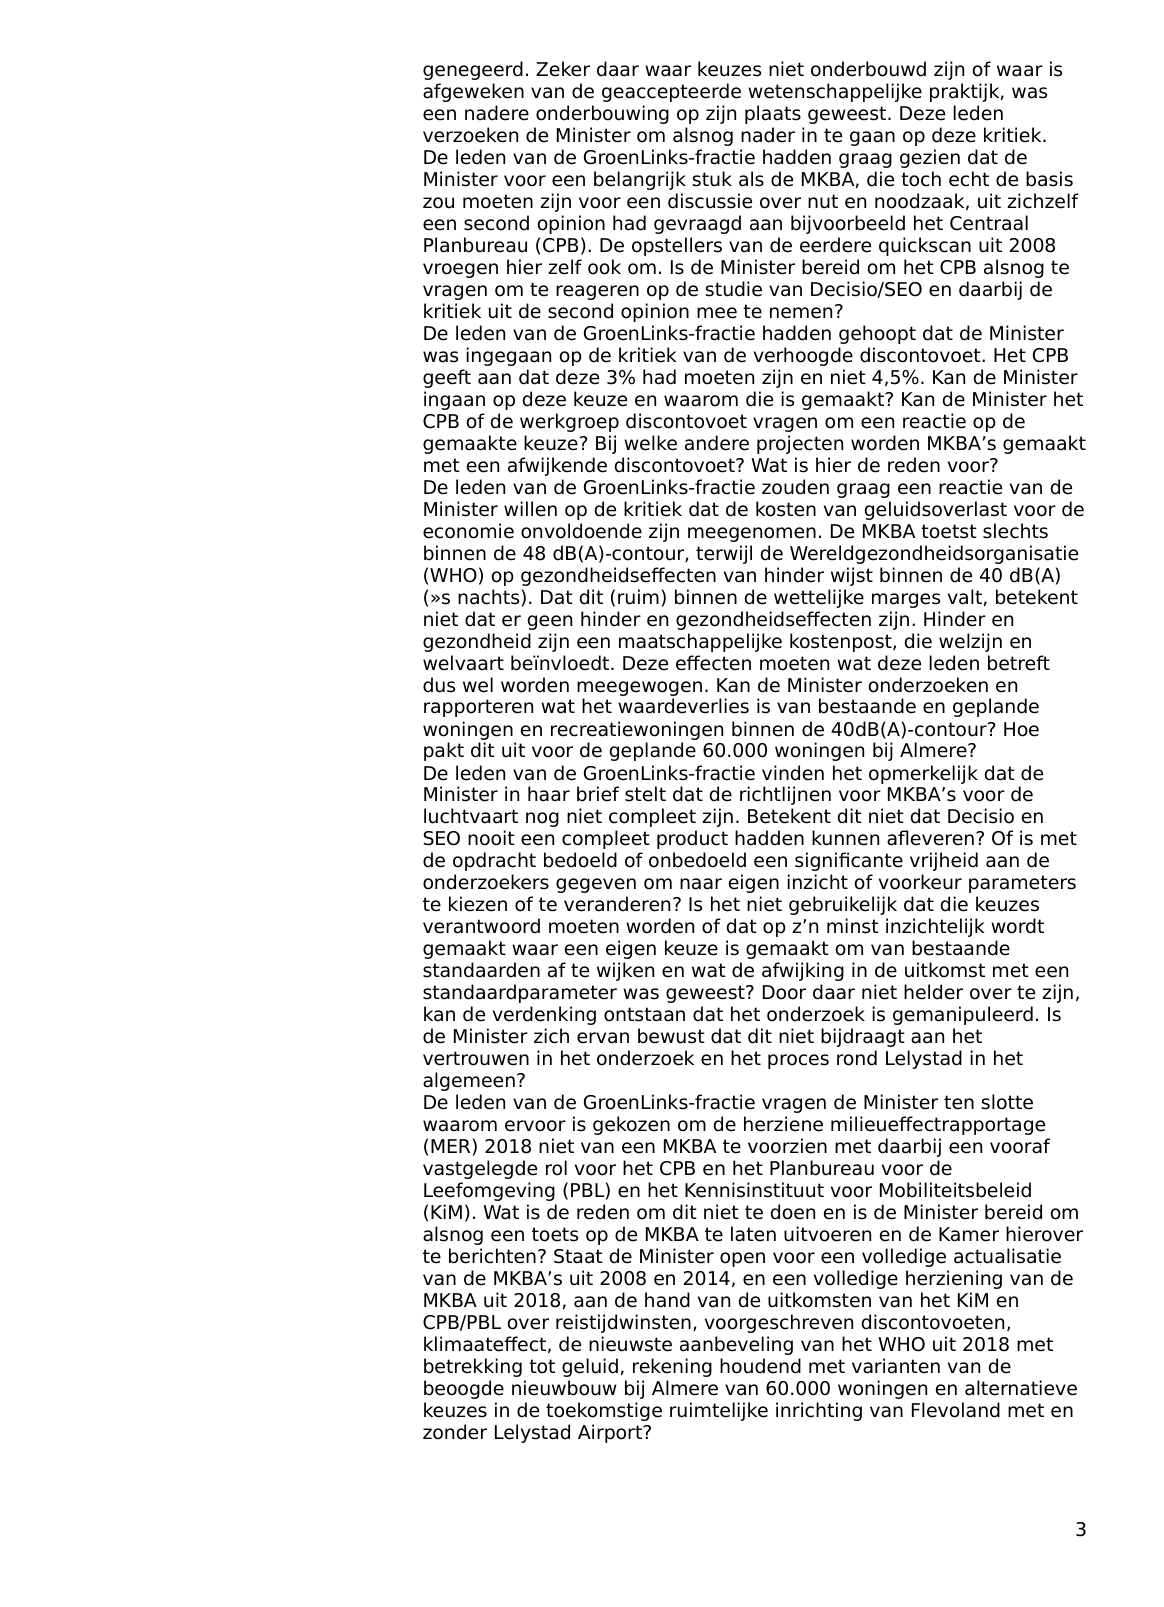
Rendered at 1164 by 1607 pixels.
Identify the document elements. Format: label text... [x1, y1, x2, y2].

text De leden van de GroenLinks-fractie vinden het opmerkelijk dat de Minister in haar brief stelt dat de richtlijnen voor MKBA’s voor de luchtvaart nog niet compleet zijn. Betekent dit niet dat Decisio en SEO nooit een compleet product hadden kunnen afleveren? Of is met de opdracht bedoeld of onbedoeld een significante vrijheid aan de onderzoekers gegeven om naar eigen inzicht of voorkeur parameters te kiezen of te veranderen? Is het niet gebruikelijk dat die keuzes verantwoord moeten worden of dat op z’n minst inzichtelijk wordt gemaakt waar een eigen keuze is gemaakt om van bestaande standaarden af te wijken en wat de afwijking in de uitkomst met een standaardparameter was geweest? Door daar niet helder over te zijn, kan de verdenking ontstaan dat het onderzoek is gemanipuleerd. Is de Minister zich ervan bewust dat dit niet bijdraagt aan het vertrouwen in het onderzoek en het proces rond Lelystad in het algemeen? [422, 762, 1087, 1092]
text De leden van de GroenLinks-fractie hadden gehoopt dat de Minister was ingegaan op de kritiek van de verhoogde discontovoet. Het CPB geeft aan dat deze 3% had moeten zijn en niet 4,5%. Kan de Minister ingaan op deze keuze en waarom die is gemaakt? Kan de Minister het CPB of de werkgroep discontovoet vragen om een reactie op de gemaakte keuze? Bij welke andere projecten worden MKBA’s gemaakt met een afwijkende discontovoet? Wat is hier de reden voor? [422, 323, 1087, 477]
text De leden van de GroenLinks-fractie zouden graag een reactie van de Minister willen op de kritiek dat de kosten van geluidsoverlast voor de economie onvoldoende zijn meegenomen. De MKBA toetst slechts binnen de 48 dB(A)-contour, terwijl de Wereldgezondheidsorganisatie (WHO) op gezondheidseffecten van hinder wijst binnen de 40 dB(A) (»s nachts). Dat dit (ruim) binnen de wettelijke marges valt, betekent niet dat er geen hinder en gezondheidseffecten zijn. Hinder en gezondheid zijn een maatschappelijke kostenpost, die welzijn en welvaart beïnvloedt. Deze effecten moeten wat deze leden betreft dus wel worden meegewogen. Kan de Minister onderzoeken en rapporteren wat het waardeverlies is van bestaande en geplande woningen en recreatiewoningen binnen de 40dB(A)-contour? Hoe pakt dit uit voor de geplande 60.000 woningen bij Almere? [422, 477, 1087, 762]
text De leden van de GroenLinks-fractie vragen de Minister ten slotte waarom ervoor is gekozen om de herziene milieueffectrapportage (MER) 2018 niet van een MKBA te voorzien met daarbij een vooraf vastgelegde rol voor het CPB en het Planbureau voor de Leefomgeving (PBL) en het Kennisinstituut voor Mobiliteitsbeleid (KiM). Wat is de reden om dit niet te doen en is de Minister bereid om alsnog een toets op de MKBA te laten uitvoeren en de Kamer hierover te berichten? Staat de Minister open voor een volledige actualisatie van de MKBA’s uit 2008 en 2014, en een volledige herziening van de MKBA uit 2018, aan de hand van de uitkomsten van het KiM en CPB/PBL over reistijdwinsten, voorgeschreven discontovoeten, klimaateffect, de nieuwste aanbeveling van het WHO uit 2018 met betrekking tot geluid, rekening houdend met varianten van de beoogde nieuwbouw bij Almere van 60.000 woningen en alternatieve keuzes in de toekomstige ruimtelijke inrichting van Flevoland met en zonder Lelystad Airport? [422, 1092, 1087, 1444]
text De leden van de GroenLinks-fractie hadden graag gezien dat de Minister voor een belangrijk stuk als de MKBA, die toch echt de basis zou moeten zijn voor een discussie over nut en noodzaak, uit zichzelf een second opinion had gevraagd aan bijvoorbeeld het Centraal Planbureau (CPB). De opstellers van de eerdere quickscan uit 2008 vroegen hier zelf ook om. Is de Minister bereid om het CPB alsnog te vragen om te reageren op de studie van Decisio/SEO en daarbij de kritiek uit de second opinion mee te nemen? [422, 147, 1087, 323]
text genegeerd. Zeker daar waar keuzes niet onderbouwd zijn of waar is afgeweken van de geaccepteerde wetenschappelijke praktijk, was een nadere onderbouwing op zijn plaats geweest. Deze leden verzoeken de Minister om alsnog nader in te gaan op deze kritiek. [422, 59, 1087, 147]
